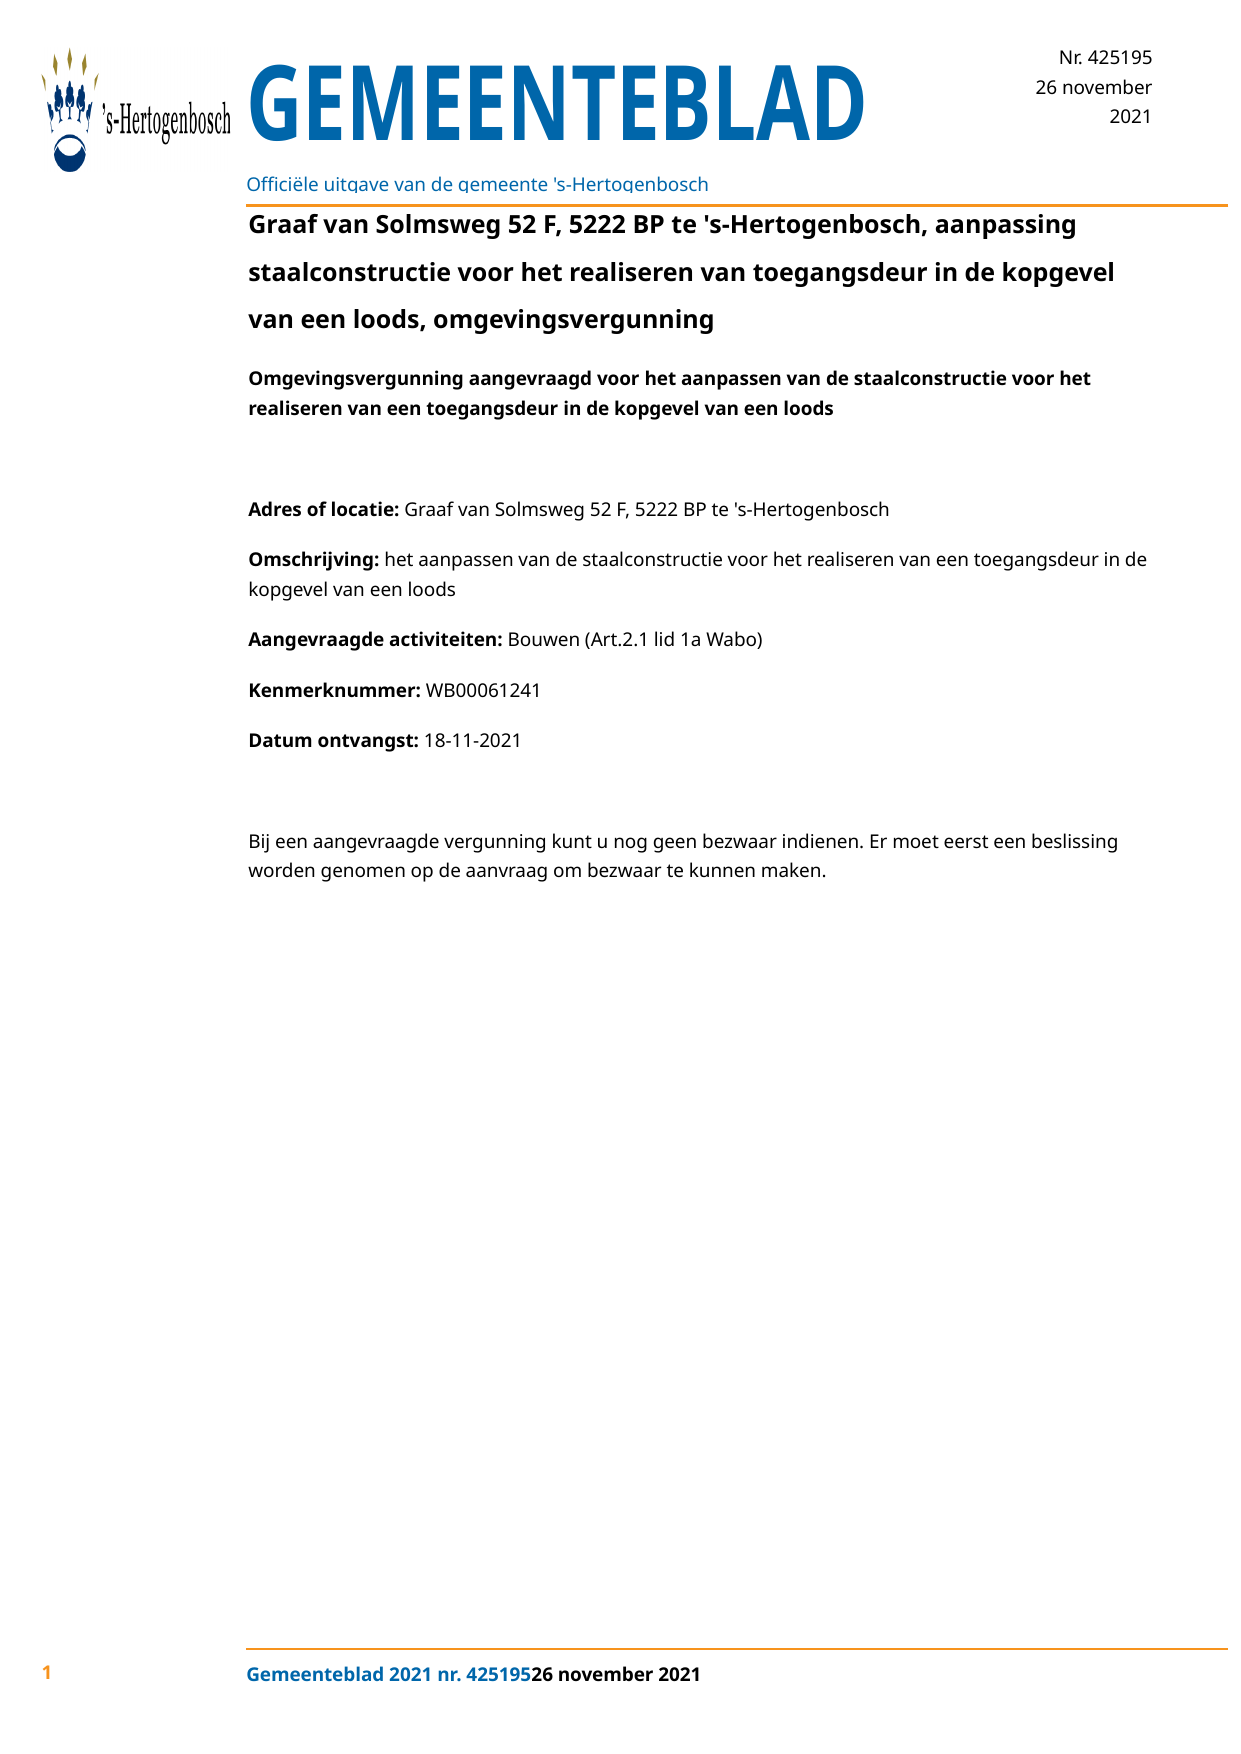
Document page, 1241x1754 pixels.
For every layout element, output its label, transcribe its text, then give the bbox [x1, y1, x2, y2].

text Aangevraagde activiteiten: Bouwen (Art.2.1 lid 1a Wabo) [248, 626, 1152, 652]
text Bij een aangevraagde vergunning kunt u nog geen bezwaar indienen. Er moet eerst een beslissing worden genomen op de aanvraag om bezwaar te kunnen maken. [248, 828, 1152, 883]
text Omschrijving: het aanpassen van de staalconstructie voor het realiseren van een toegangsdeur in de kopgevel van een loods [248, 546, 1152, 602]
text Adres of locatie: Graaf van Solmsweg 52 F, 5222 BP te 's-Hertogenbosch [248, 496, 1152, 522]
text Graaf van Solmsweg 52 F, 5222 BP te 's-Hertogenbosch, aanpassing staalconstructie voor het realiseren van toegangsdeur in de kopgevel van een loods, omgevingsvergunning [248, 207, 1152, 336]
text Datum ontvangst: 18-11-2021 [248, 727, 1152, 753]
text Omgevingsvergunning aangevraagd voor het aanpassen van de staalconstructie voor het realiseren van een toegangsdeur in de kopgevel van een loods [248, 366, 1152, 421]
picture [41, 47, 231, 172]
text Kenmerknummer: WB00061241 [248, 677, 1152, 702]
